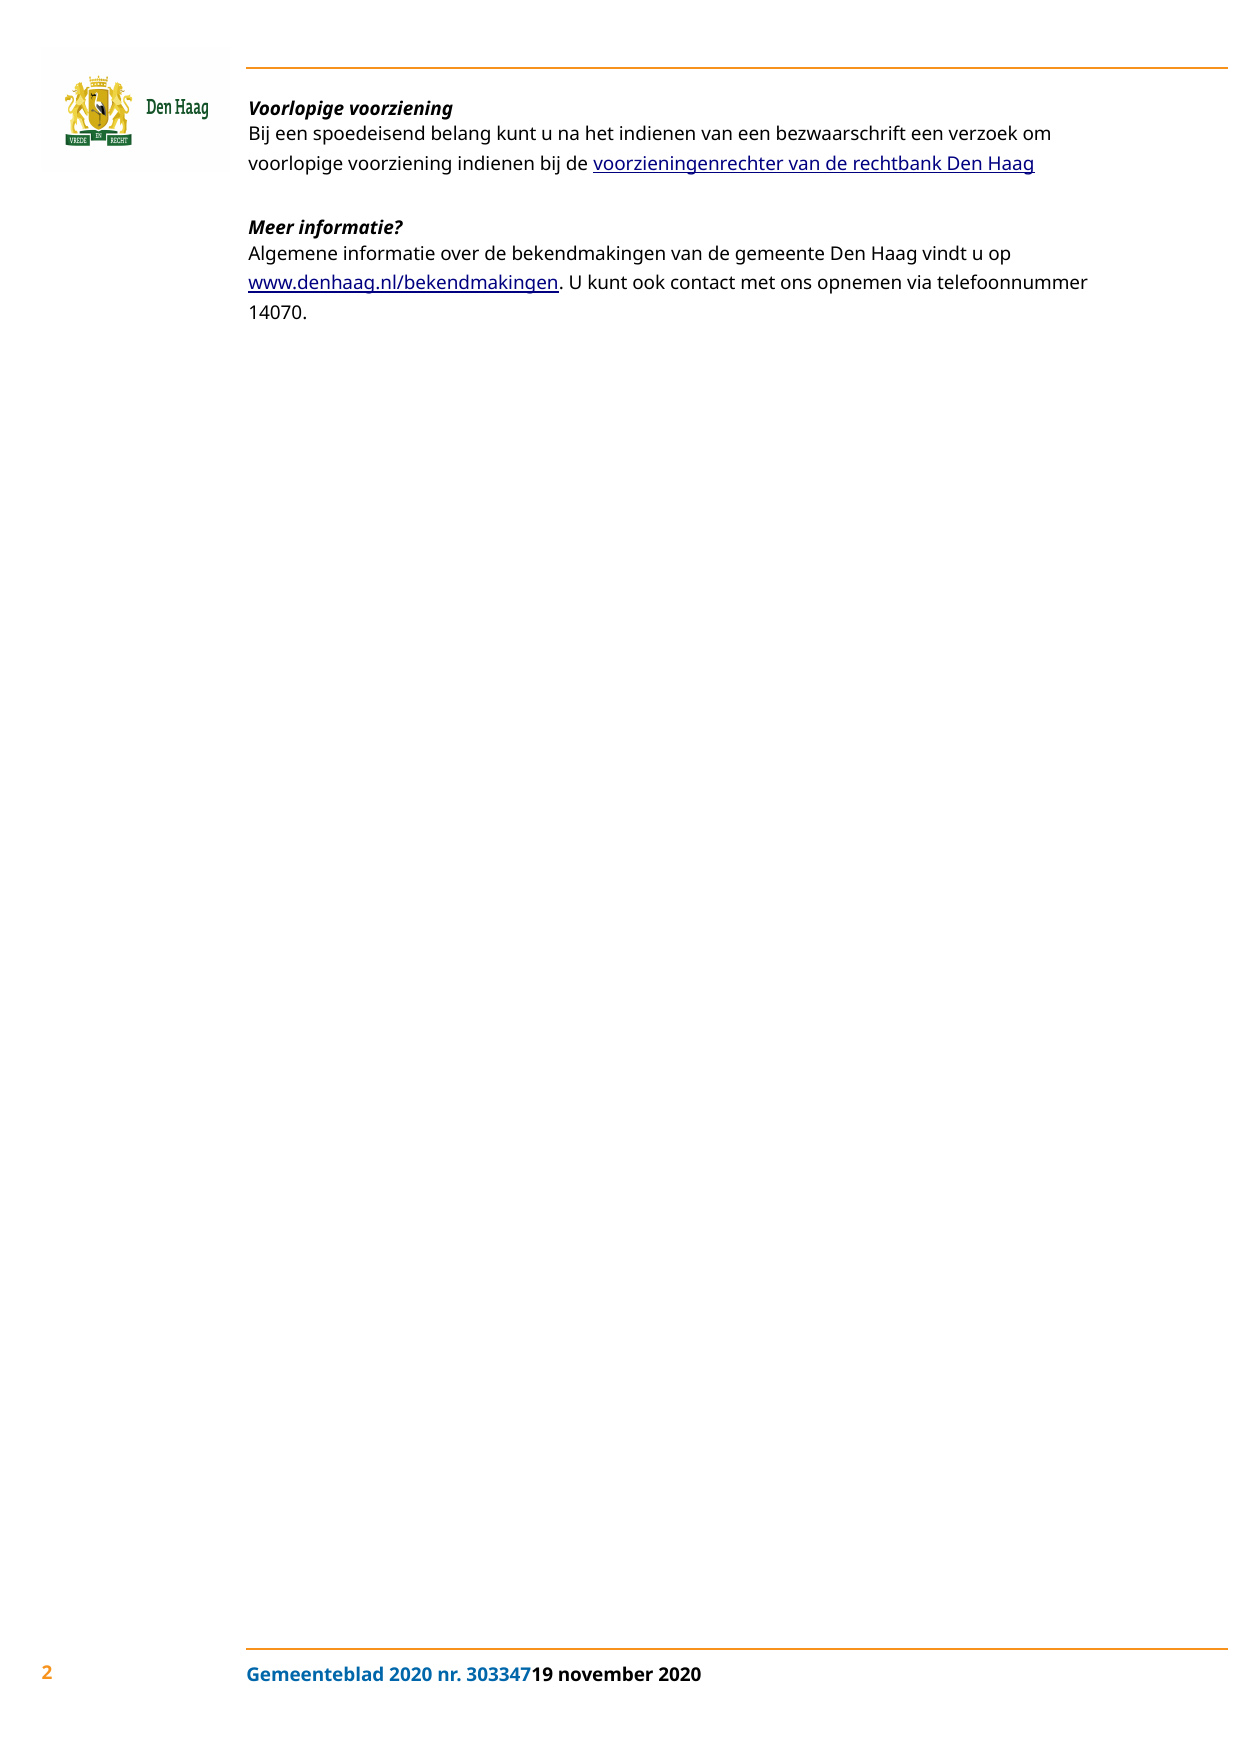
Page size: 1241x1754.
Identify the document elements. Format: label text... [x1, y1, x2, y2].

text Meer informatie? [248, 214, 1152, 240]
text Bij een spoedeisend belang kunt u na het indienen van een bezwaarschrift een verzoek om voorlopige voorziening indienen bij de voorzieningenrechter van de rechtbank Den Haag [248, 121, 1152, 176]
text Algemene informatie over de bekendmakingen van de gemeente Den Haag vindt u op www.denhaag.nl/bekendmakingen. U kunt ook contact met ons opnemen via telefoonnummer 14070. [248, 240, 1152, 325]
picture [41, 47, 231, 172]
text Voorlopige voorziening [248, 95, 1152, 121]
